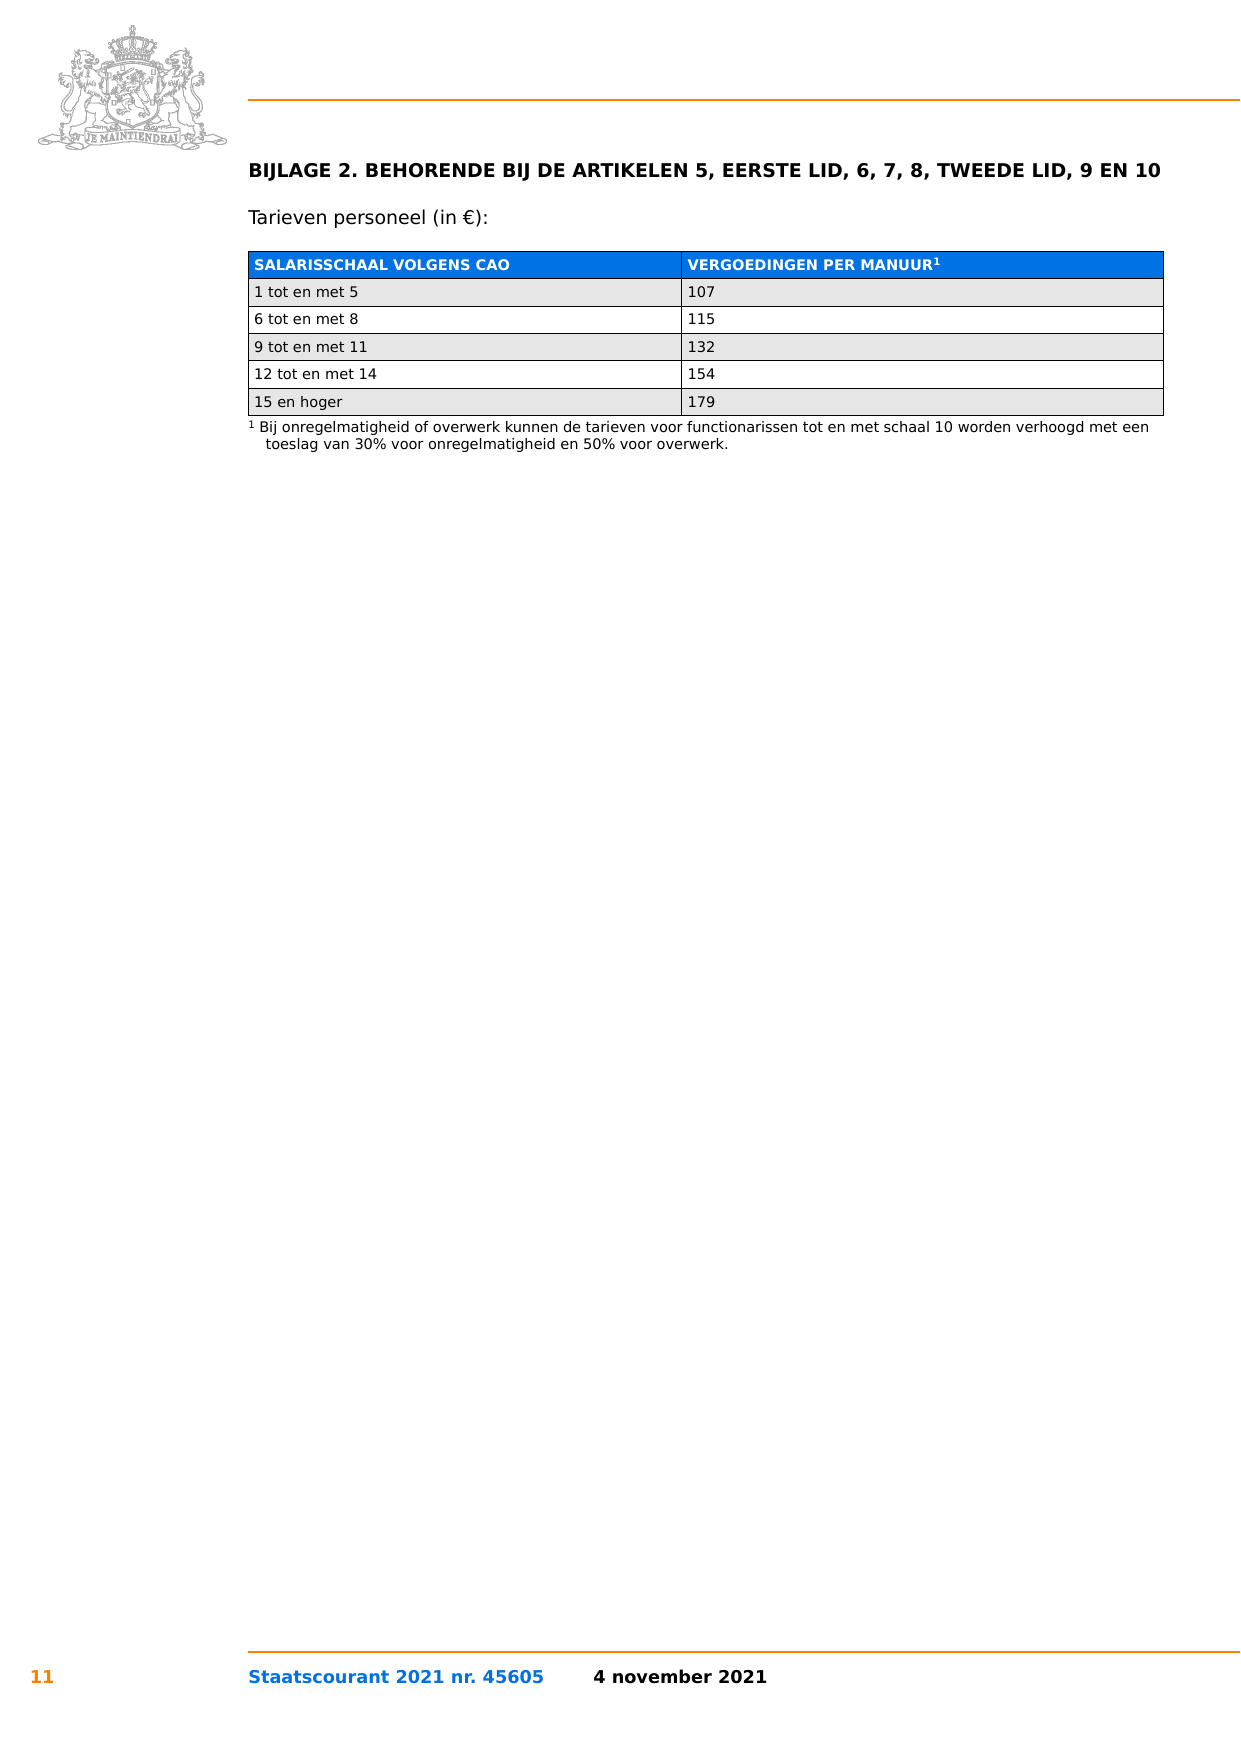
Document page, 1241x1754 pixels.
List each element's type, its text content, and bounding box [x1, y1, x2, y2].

table_cell 179 [682, 389, 1163, 415]
table_cell 154 [682, 361, 1163, 388]
table_cell 132 [682, 334, 1163, 360]
table_cell 115 [682, 307, 1163, 333]
table_cell 12 tot en met 14 [249, 361, 681, 388]
picture [38, 25, 227, 150]
table_header VERGOEDINGEN PER MANUUR1 [682, 252, 1163, 278]
table_cell 15 en hoger [249, 389, 681, 415]
table_cell 6 tot en met 8 [249, 307, 681, 333]
subtitle BIJLAGE 2. BEHORENDE BIJ DE ARTIKELEN 5, EERSTE LID, 6, 7, 8, TWEEDE LID, 9 EN 10 [248, 160, 1163, 182]
text Tarieven personeel (in €): [248, 207, 1163, 229]
table_header SALARISSCHAAL VOLGENS CAO [249, 252, 681, 278]
table_cell 107 [682, 279, 1163, 306]
table_cell 9 tot en met 11 [249, 334, 681, 360]
table_cell 1 Bij onregelmatigheid of overwerk kunnen de tarieven voor functionarissen tot en met schaal 10 worden verhoogd met een toeslag van 30% voor onregelmatigheid en 50% voor overwerk. [248, 416, 1163, 453]
table_cell 1 tot en met 5 [249, 279, 681, 306]
